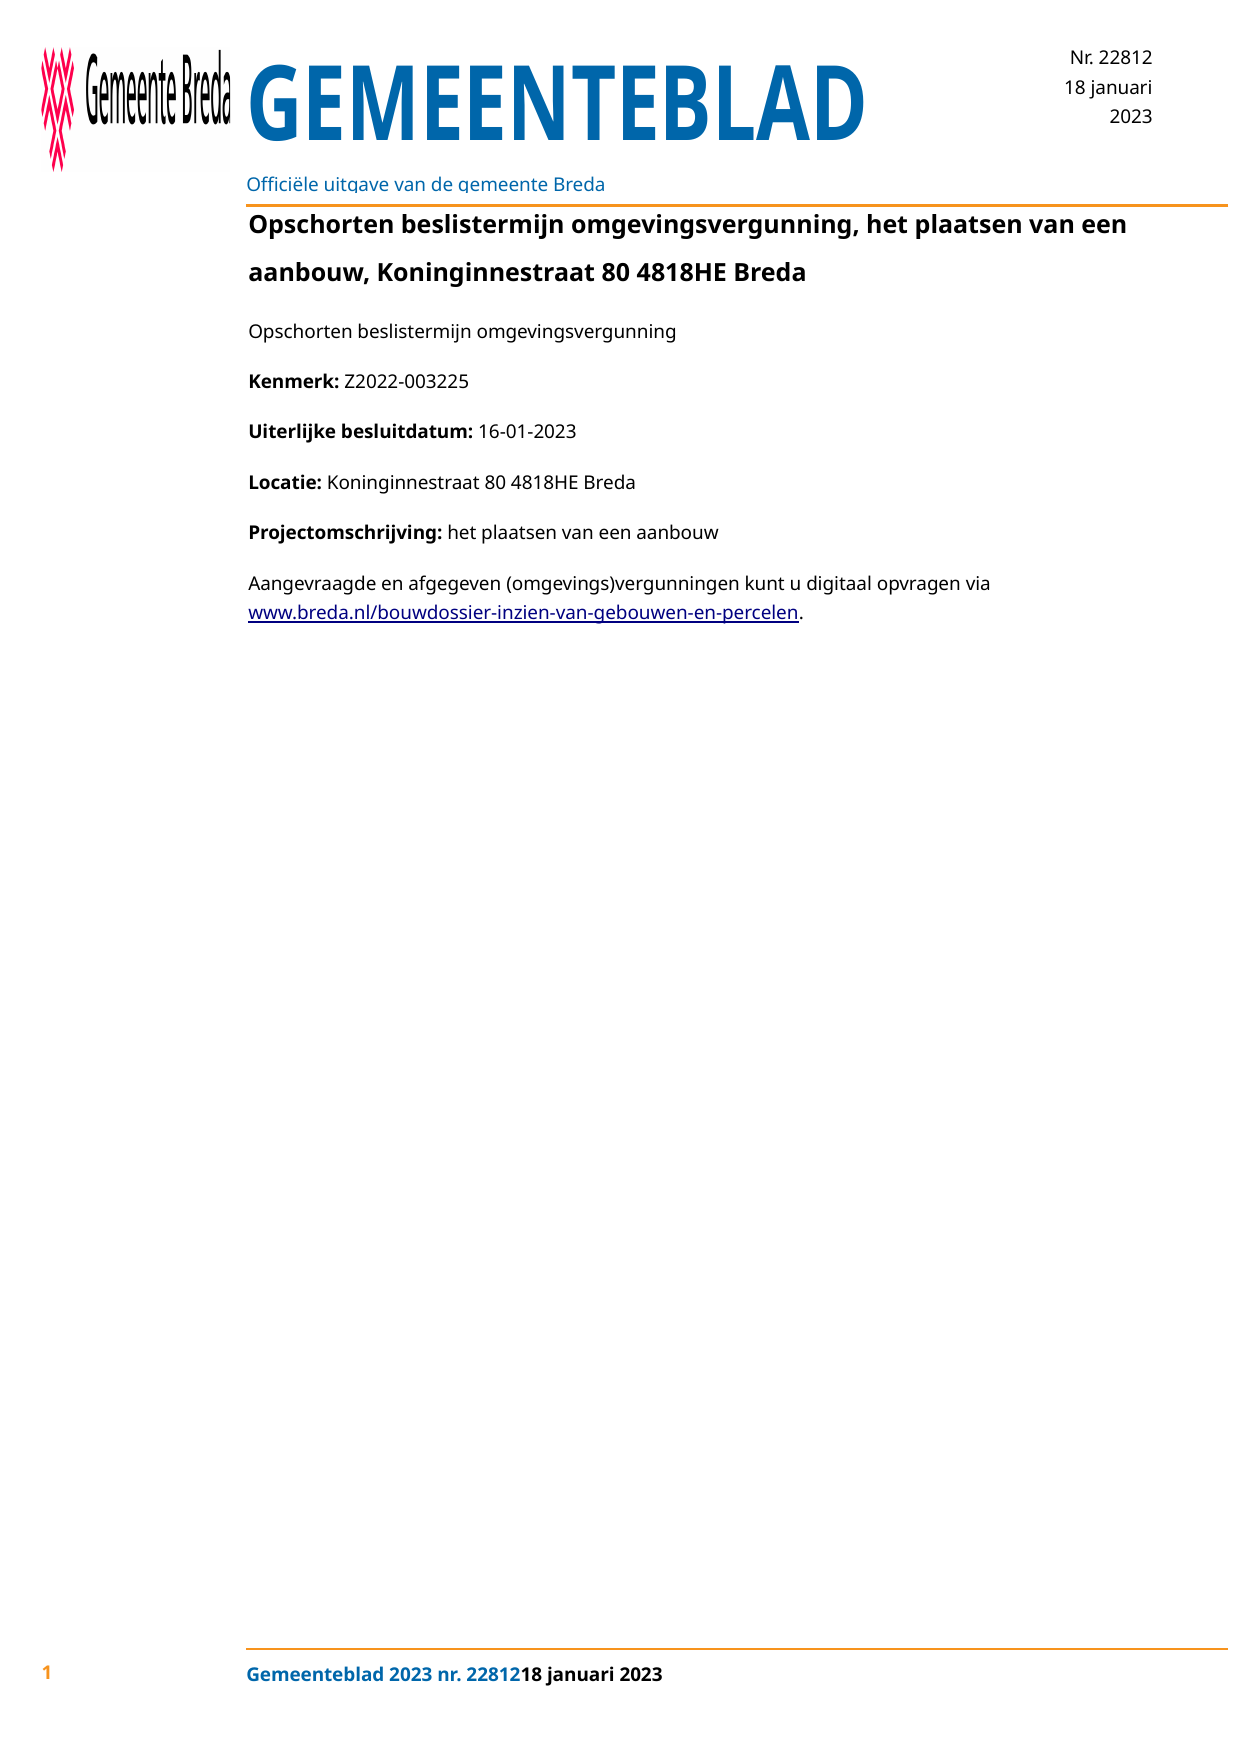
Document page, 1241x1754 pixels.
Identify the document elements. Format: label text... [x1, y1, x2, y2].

text Kenmerk: Z2022-003225 [248, 368, 1152, 394]
text Uiterlijke besluitdatum: 16-01-2023 [248, 419, 1152, 444]
picture [41, 47, 231, 172]
text Locatie: Koninginnestraat 80 4818HE Breda [248, 469, 1152, 495]
text Opschorten beslistermijn omgevingsvergunning [248, 318, 1152, 344]
text Aangevraagde en afgegeven (omgevings)vergunningen kunt u digitaal opvragen via www.breda.nl/bouwdossier-inzien-van-gebouwen-en-percelen. [248, 570, 1152, 625]
text Opschorten beslistermijn omgevingsvergunning, het plaatsen van een aanbouw, Koninginnestraat 80 4818HE Breda [248, 207, 1152, 288]
text Projectomschrijving: het plaatsen van een aanbouw [248, 519, 1152, 545]
